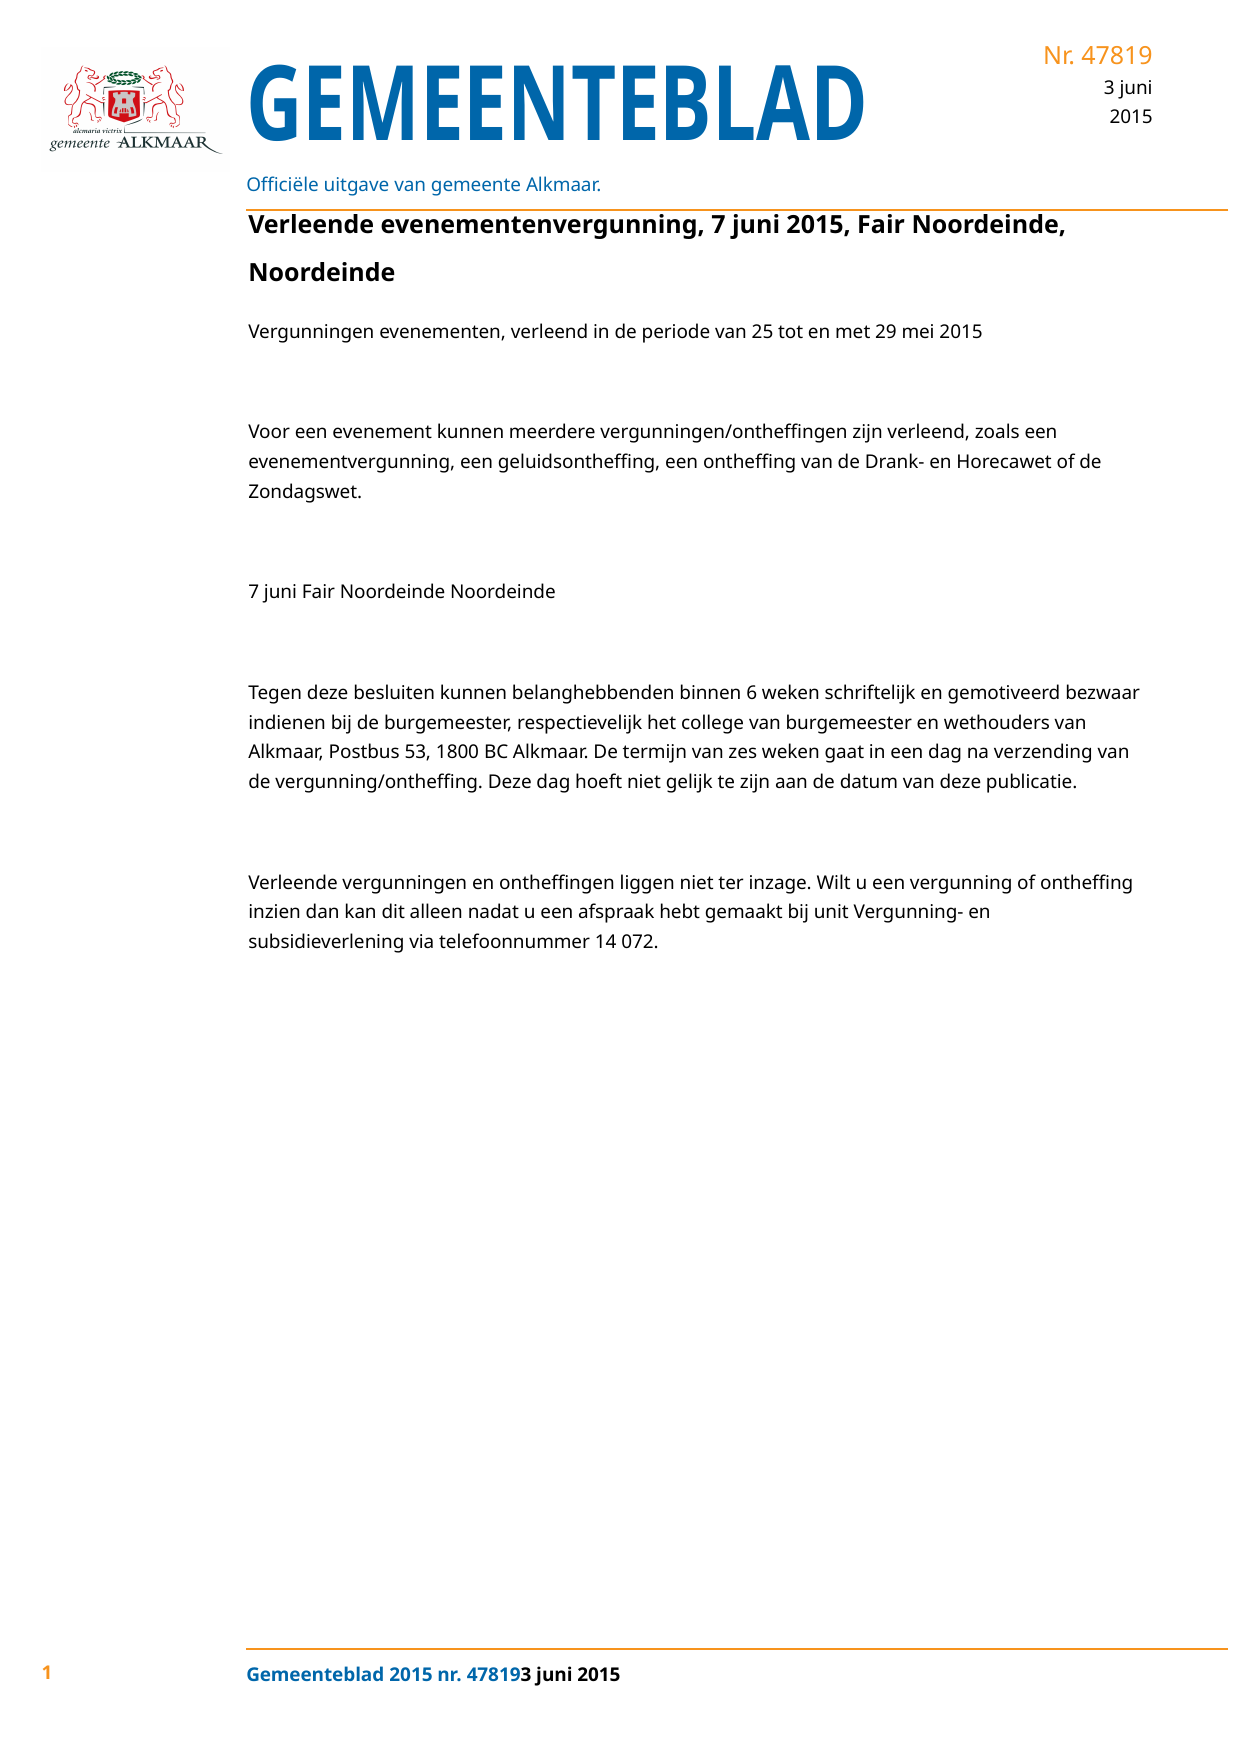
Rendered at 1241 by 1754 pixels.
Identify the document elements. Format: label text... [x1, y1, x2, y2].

text Vergunningen evenementen, verleend in de periode van 25 tot en met 29 mei 2015 [248, 318, 1152, 344]
picture [41, 47, 231, 172]
text Tegen deze besluiten kunnen belanghebbenden binnen 6 weken schriftelijk en gemotiveerd bezwaar indienen bij de burgemeester, respectievelijk het college van burgemeester en wethouders van Alkmaar, Postbus 53, 1800 BC Alkmaar. De termijn van zes weken gaat in een dag na verzending van de vergunning/ontheffing. Deze dag hoeft niet gelijk te zijn aan de datum van deze publicatie. [248, 679, 1152, 794]
text Voor een evenement kunnen meerdere vergunningen/ontheffingen zijn verleend, zoals een evenementvergunning, een geluidsontheffing, een ontheffing van de Drank- en Horecawet of de Zondagswet. [248, 419, 1152, 504]
text Verleende evenementenvergunning, 7 juni 2015, Fair Noordeinde, Noordeinde [248, 211, 1152, 288]
text Verleende vergunningen en ontheffingen liggen niet ter inzage. Wilt u een vergunning of ontheffing inzien dan kan dit alleen nadat u een afspraak hebt gemaakt bij unit Vergunning- en subsidieverlening via telefoonnummer 14 072. [248, 869, 1152, 954]
text 7 juni Fair Noordeinde Noordeinde [248, 579, 1152, 604]
